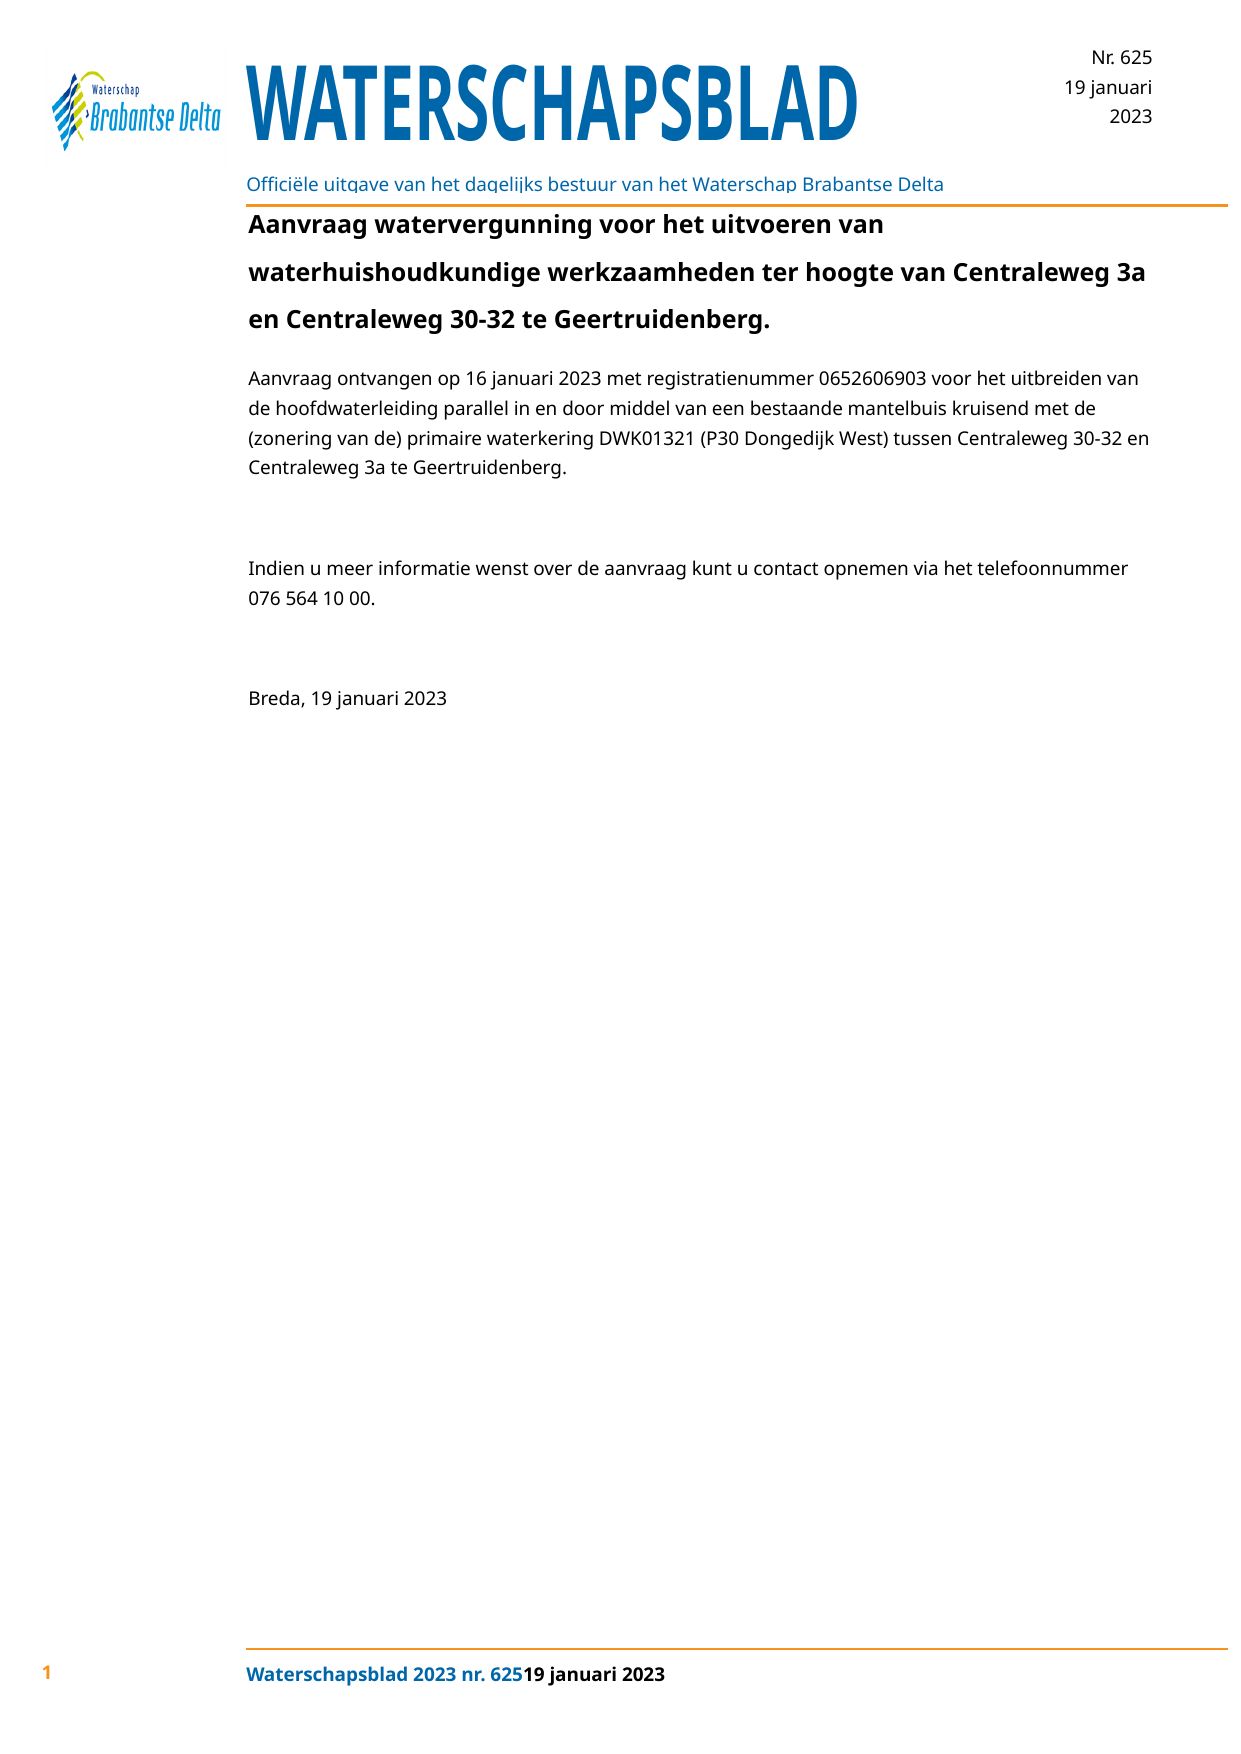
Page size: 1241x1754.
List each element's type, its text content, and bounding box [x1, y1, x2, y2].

text Indien u meer informatie wenst over de aanvraag kunt u contact opnemen via het telefoonnummer 076 564 10 00. [248, 555, 1152, 610]
picture [41, 47, 231, 172]
text Aanvraag watervergunning voor het uitvoeren van waterhuishoudkundige werkzaamheden ter hoogte van Centraleweg 3a en Centraleweg 30-32 te Geertruidenberg. [248, 207, 1152, 336]
text Aanvraag ontvangen op 16 januari 2023 met registratienummer 0652606903 voor het uitbreiden van de hoofdwaterleiding parallel in en door middel van een bestaande mantelbuis kruisend met de (zonering van de) primaire waterkering DWK01321 (P30 Dongedijk West) tussen Centraleweg 30-32 en Centraleweg 3a te Geertruidenberg. [248, 366, 1152, 480]
text Breda, 19 januari 2023 [248, 686, 1152, 711]
